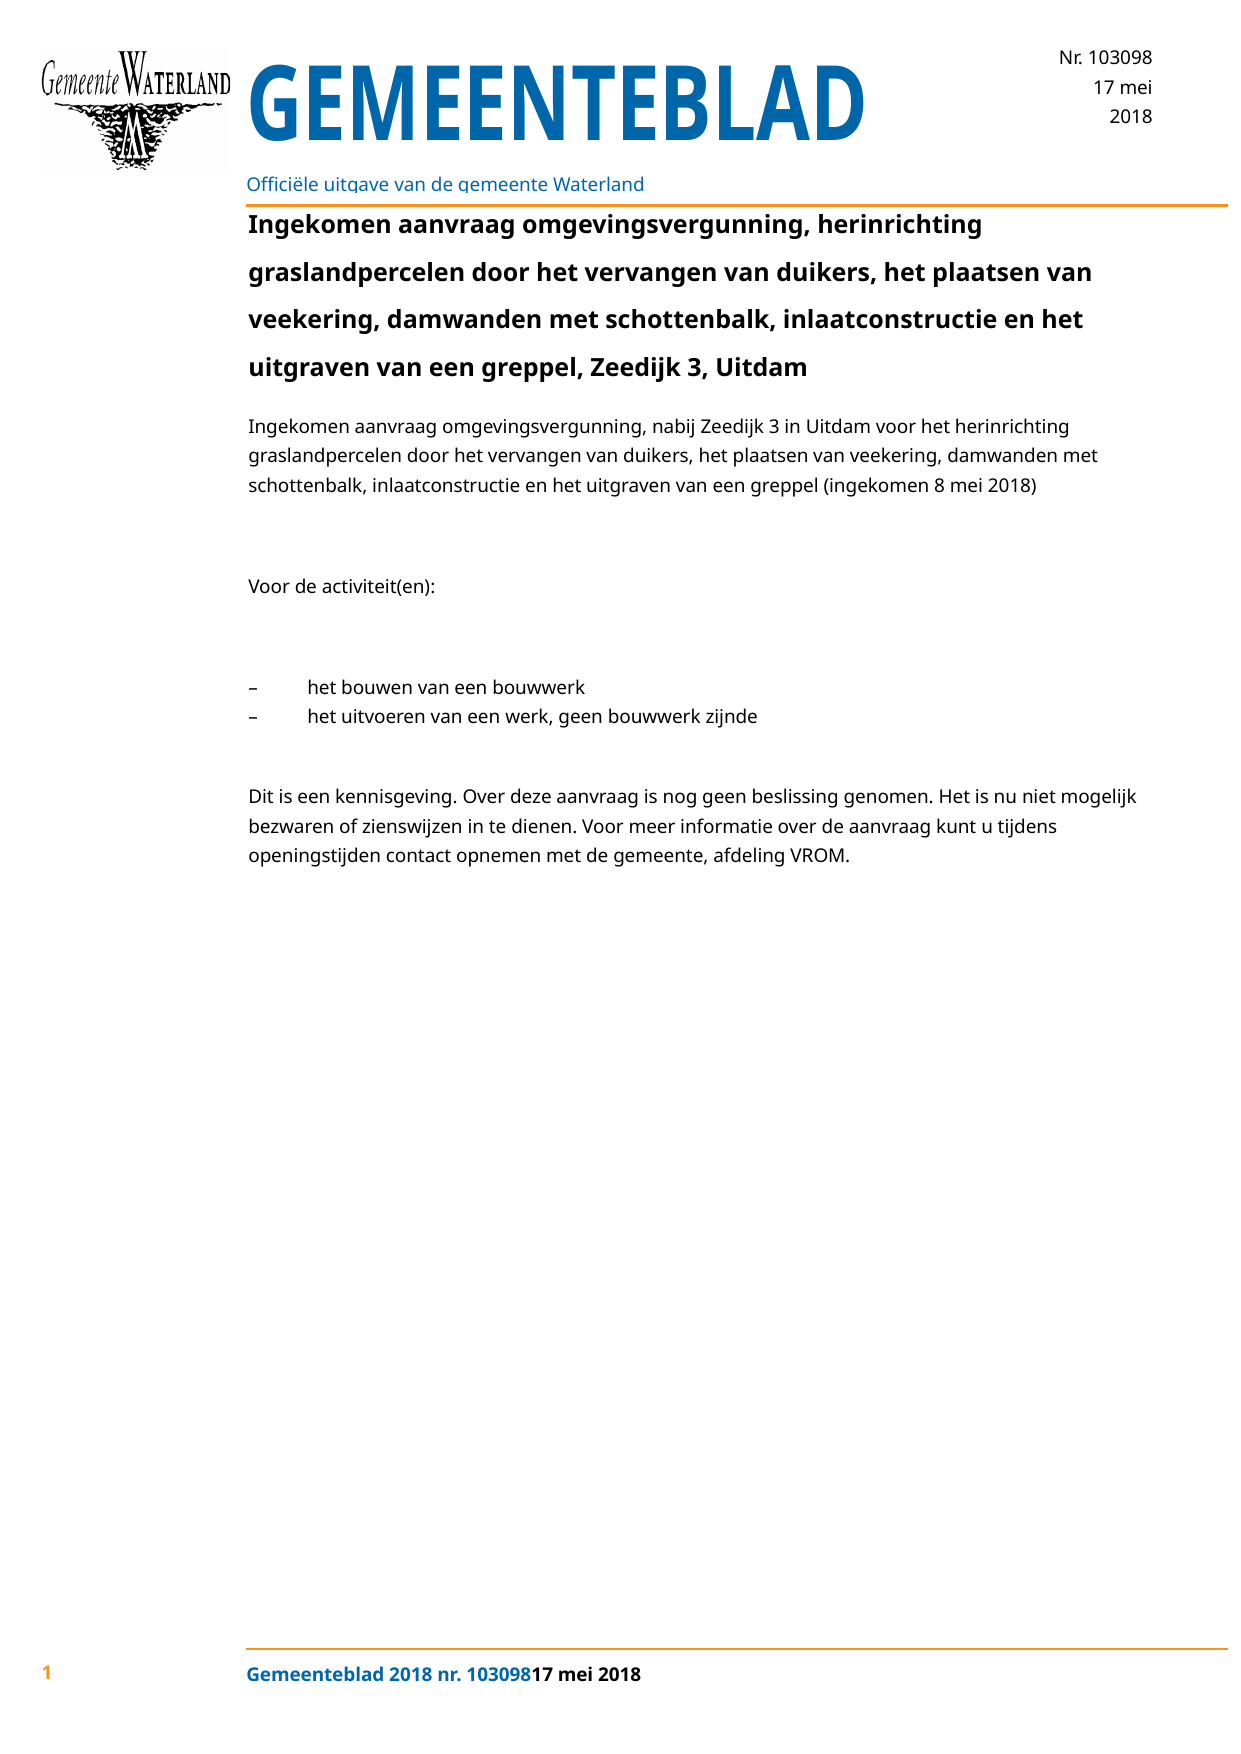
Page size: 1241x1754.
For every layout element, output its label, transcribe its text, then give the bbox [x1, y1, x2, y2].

text Voor de activiteit(en): [248, 573, 1152, 599]
list het uitvoeren van een werk, geen bouwwerk zijnde [248, 703, 1152, 729]
text Ingekomen aanvraag omgevingsvergunning, herinrichting graslandpercelen door het vervangen van duikers, het plaatsen van veekering, damwanden met schottenbalk, inlaatconstructie en het uitgraven van een greppel, Zeedijk 3, Uitdam [248, 207, 1152, 384]
text Dit is een kennisgeving. Over deze aanvraag is nog geen beslissing genomen. Het is nu niet mogelijk bezwaren of zienswijzen in te dienen. Voor meer informatie over de aanvraag kunt u tijdens openingstijden contact opnemen met de gemeente, afdeling VROM. [248, 783, 1152, 868]
list het bouwen van een bouwwerk [248, 674, 1152, 700]
picture [41, 47, 231, 172]
text Ingekomen aanvraag omgevingsvergunning, nabij Zeedijk 3 in Uitdam voor het herinrichting graslandpercelen door het vervangen van duikers, het plaatsen van veekering, damwanden met schottenbalk, inlaatconstructie en het uitgraven van een greppel (ingekomen 8 mei 2018) [248, 413, 1152, 498]
